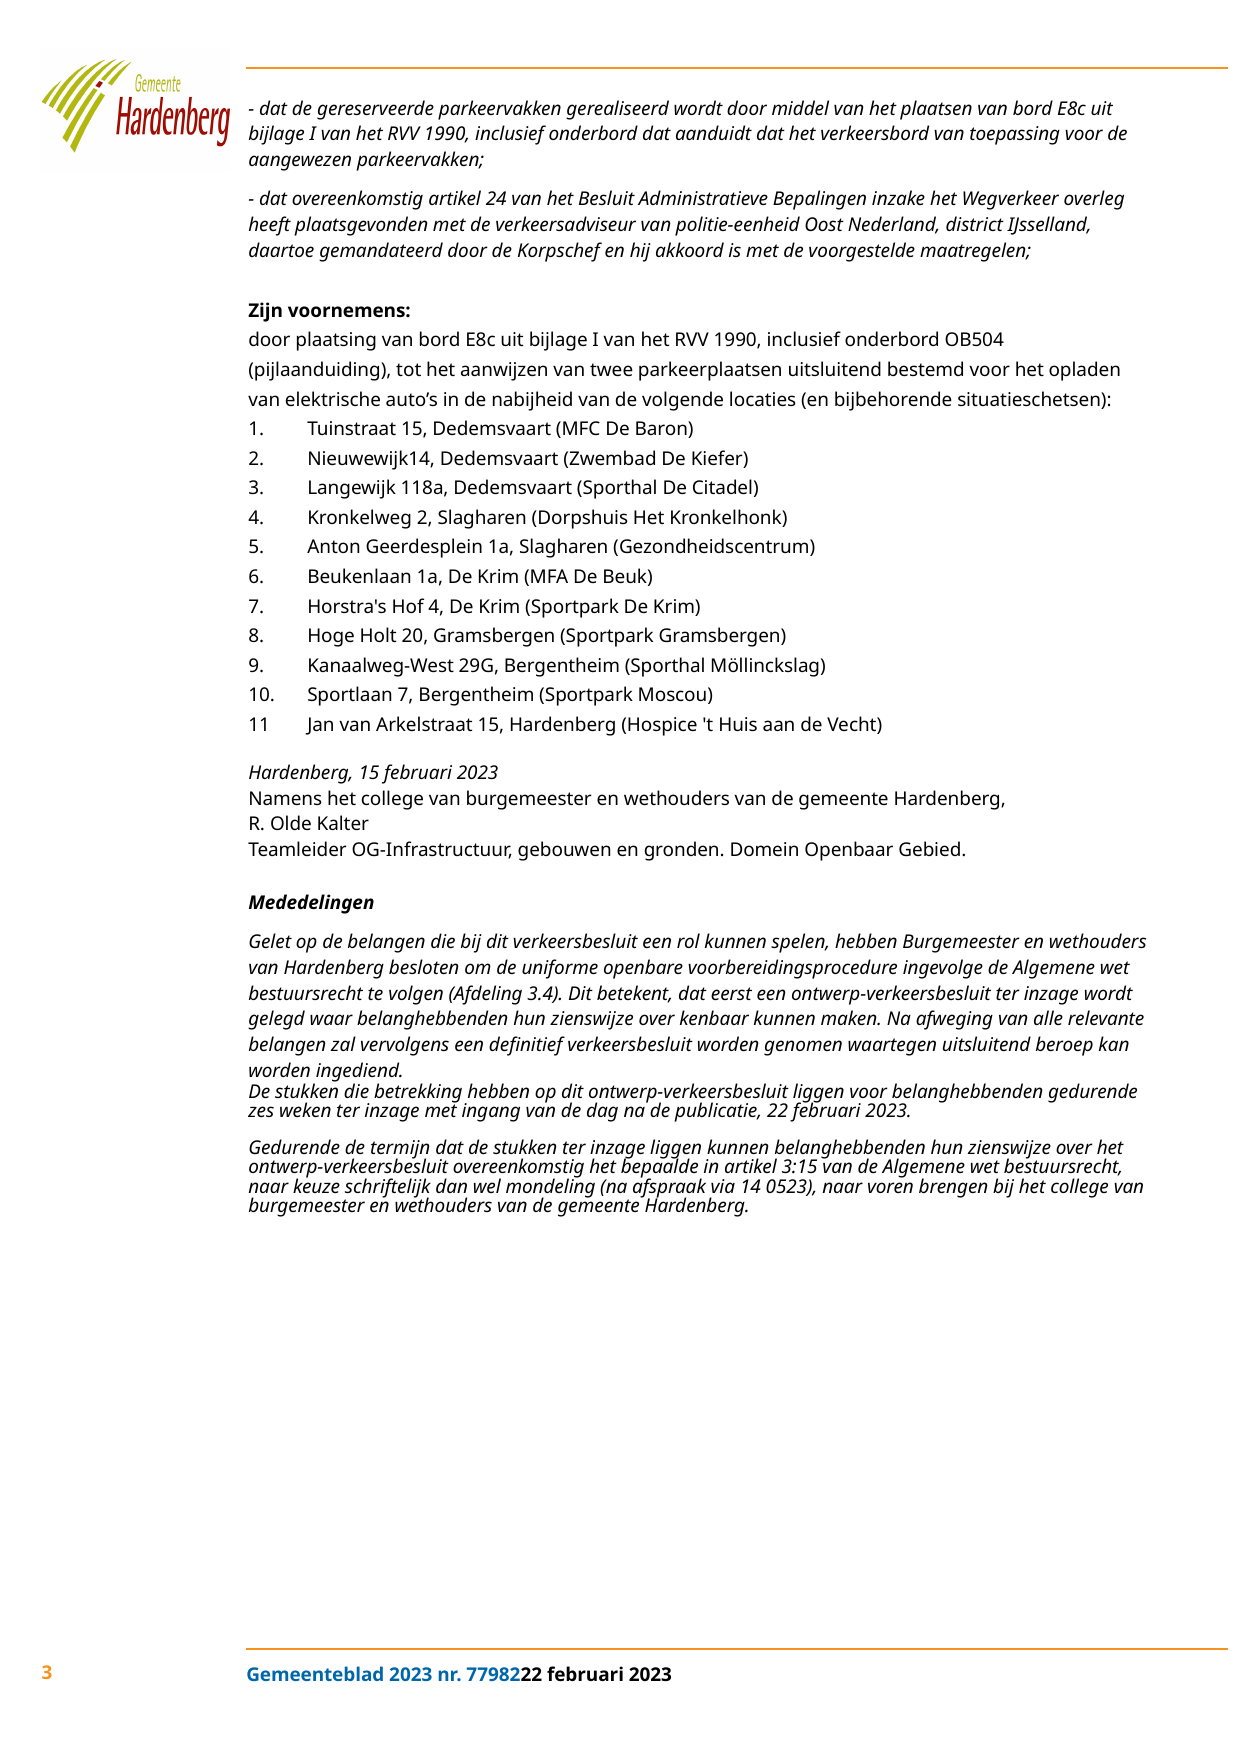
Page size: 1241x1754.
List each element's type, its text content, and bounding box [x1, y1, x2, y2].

list Jan van Arkelstraat 15, Hardenberg (Hospice 't Huis aan de Vecht) [248, 711, 1152, 737]
text door plaatsing van bord E8c uit bijlage I van het RVV 1990, inclusief onderbord OB504 (pijlaanduiding), tot het aanwijzen van twee parkeerplaatsen uitsluitend bestemd voor het opladen van elektrische auto’s in de nabijheid van de volgende locaties (en bijbehorende situatieschetsen): [248, 327, 1152, 412]
list Kronkelweg 2, Slagharen (Dorpshuis Het Kronkelhonk) [248, 504, 1152, 530]
text Namens het college van burgemeester en wethouders van de gemeente Hardenberg, [248, 785, 1152, 811]
list Hoge Holt 20, Gramsbergen (Sportpark Gramsbergen) [248, 622, 1152, 648]
text - dat overeenkomstig artikel 24 van het Besluit Administratieve Bepalingen inzake het Wegverkeer overleg heeft plaatsgevonden met de verkeersadviseur van politie-eenheid Oost Nederland, district IJsselland, daartoe gemandateerd door de Korpschef en hij akkoord is met de voorgestelde maatregelen; [248, 186, 1152, 263]
list Kanaalweg-West 29G, Bergentheim (Sporthal Möllinckslag) [248, 652, 1152, 678]
text - dat de gereserveerde parkeervakken gerealiseerd wordt door middel van het plaatsen van bord E8c uit bijlage I van het RVV 1990, inclusief onderbord dat aanduidt dat het verkeersbord van toepassing voor de aangewezen parkeervakken; [248, 95, 1152, 172]
list Langewijk 118a, Dedemsvaart (Sporthal De Citadel) [248, 474, 1152, 500]
text Gedurende de termijn dat de stukken ter inzage liggen kunnen belanghebbenden hun zienswijze over het ontwerp-verkeersbesluit overeenkomstig het bepaalde in artikel 3:15 van de Algemene wet bestuursrecht, naar keuze schriftelijk dan wel mondeling (na afspraak via 14 0523), naar voren brengen bij het college van burgemeester en wethouders van de gemeente Hardenberg. [248, 1139, 1152, 1216]
list Horstra's Hof 4, De Krim (Sportpark De Krim) [248, 593, 1152, 619]
text De stukken die betrekking hebben op dit ontwerp-verkeersbesluit liggen voor belanghebbenden gedurende zes weken ter inzage met ingang van de dag na de publicatie, 22 februari 2023. [248, 1083, 1152, 1121]
text Mededelingen [248, 889, 1152, 915]
text Gelet op de belangen die bij dit verkeersbesluit een rol kunnen spelen, hebben Burgemeester en wethouders van Hardenberg besloten om de uniforme openbare voorbereidingsprocedure ingevolge de Algemene wet bestuursrecht te volgen (Afdeling 3.4). Dit betekent, dat eerst een ontwerp-verkeersbesluit ter inzage wordt gelegd waar belanghebbenden hun zienswijze over kenbaar kunnen maken. Na afweging van alle relevante belangen zal vervolgens een definitief verkeersbesluit worden genomen waartegen uitsluitend beroep kan worden ingediend. [248, 928, 1152, 1083]
text Hardenberg, 15 februari 2023 [248, 759, 1152, 785]
text Zijn voornemens: [248, 297, 1152, 323]
list Sportlaan 7, Bergentheim (Sportpark Moscou) [248, 682, 1152, 707]
list Anton Geerdesplein 1a, Slagharen (Gezondheidscentrum) [248, 534, 1152, 559]
list Tuinstraat 15, Dedemsvaart (MFC De Baron) [248, 415, 1152, 441]
text Teamleider OG-Infrastructuur, gebouwen en gronden. Domein Openbaar Gebied. [248, 836, 1152, 862]
picture [41, 47, 231, 172]
text R. Olde Kalter [248, 811, 1152, 836]
list Beukenlaan 1a, De Krim (MFA De Beuk) [248, 563, 1152, 589]
list Nieuwewijk14, Dedemsvaart (Zwembad De Kiefer) [248, 445, 1152, 471]
